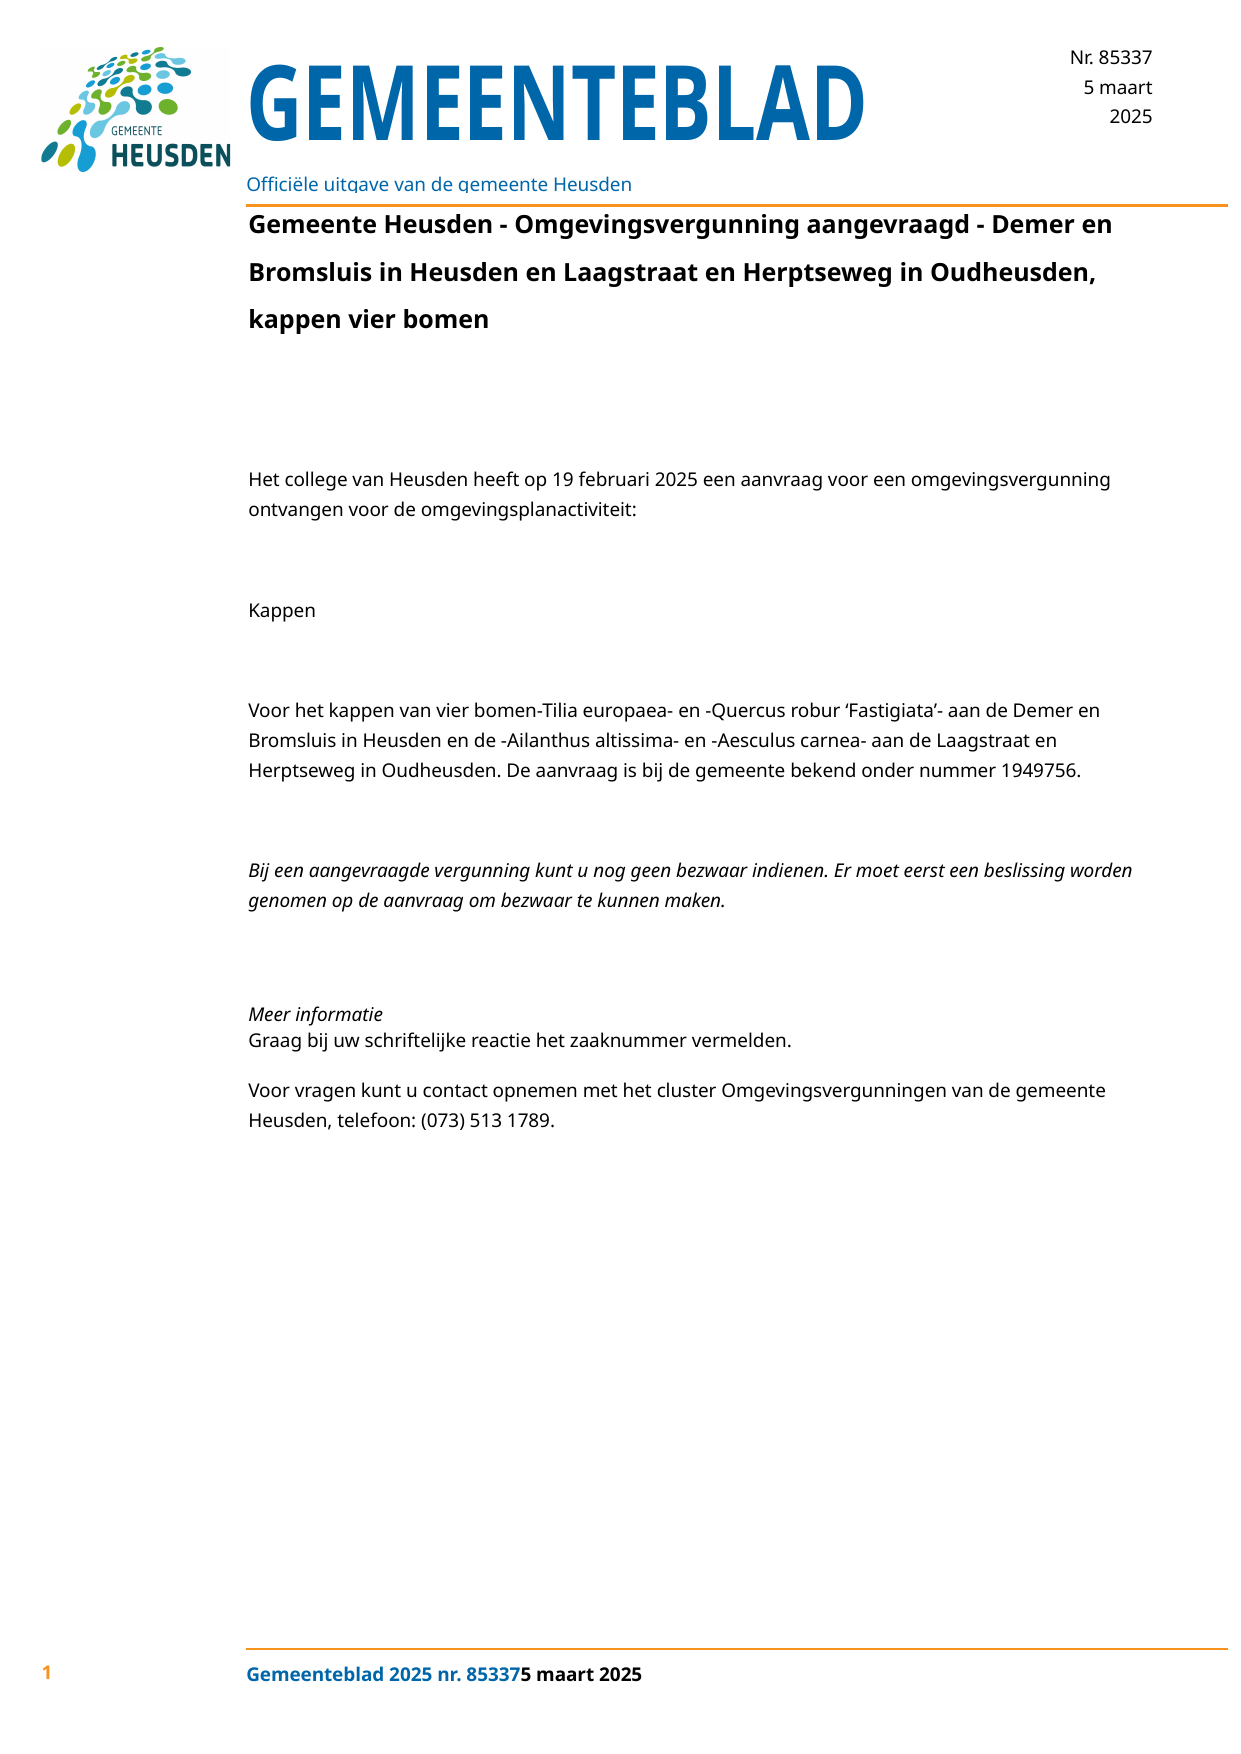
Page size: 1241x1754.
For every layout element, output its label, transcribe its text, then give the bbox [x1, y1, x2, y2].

text Meer informatie [248, 1002, 1152, 1027]
text Graag bij uw schriftelijke reactie het zaaknummer vermelden. [248, 1027, 1152, 1053]
text Voor vragen kunt u contact opnemen met het cluster Omgevingsvergunningen van de gemeente Heusden, telefoon: (073) 513 1789. [248, 1078, 1152, 1133]
text Voor het kappen van vier bomen-Tilia europaea- en -Quercus robur ‘Fastigiata’- aan de Demer en Bromsluis in Heusden en de -Ailanthus altissima- en -Aesculus carnea- aan de Laagstraat en Herptseweg in Oudheusden. De aanvraag is bij de gemeente bekend onder nummer 1949756. [248, 698, 1152, 782]
text Kappen [248, 597, 1152, 622]
picture [41, 47, 231, 172]
text Het college van Heusden heeft op 19 februari 2025 een aanvraag voor een omgevingsvergunning ontvangen voor de omgevingsplanactiviteit: [248, 466, 1152, 522]
text Gemeente Heusden - Omgevingsvergunning aangevraagd - Demer en Bromsluis in Heusden en Laagstraat en Herptseweg in Oudheusden, kappen vier bomen [248, 207, 1152, 336]
text Bij een aangevraagde vergunning kunt u nog geen bezwaar indienen. Er moet eerst een beslissing worden genomen op de aanvraag om bezwaar te kunnen maken. [248, 858, 1152, 913]
